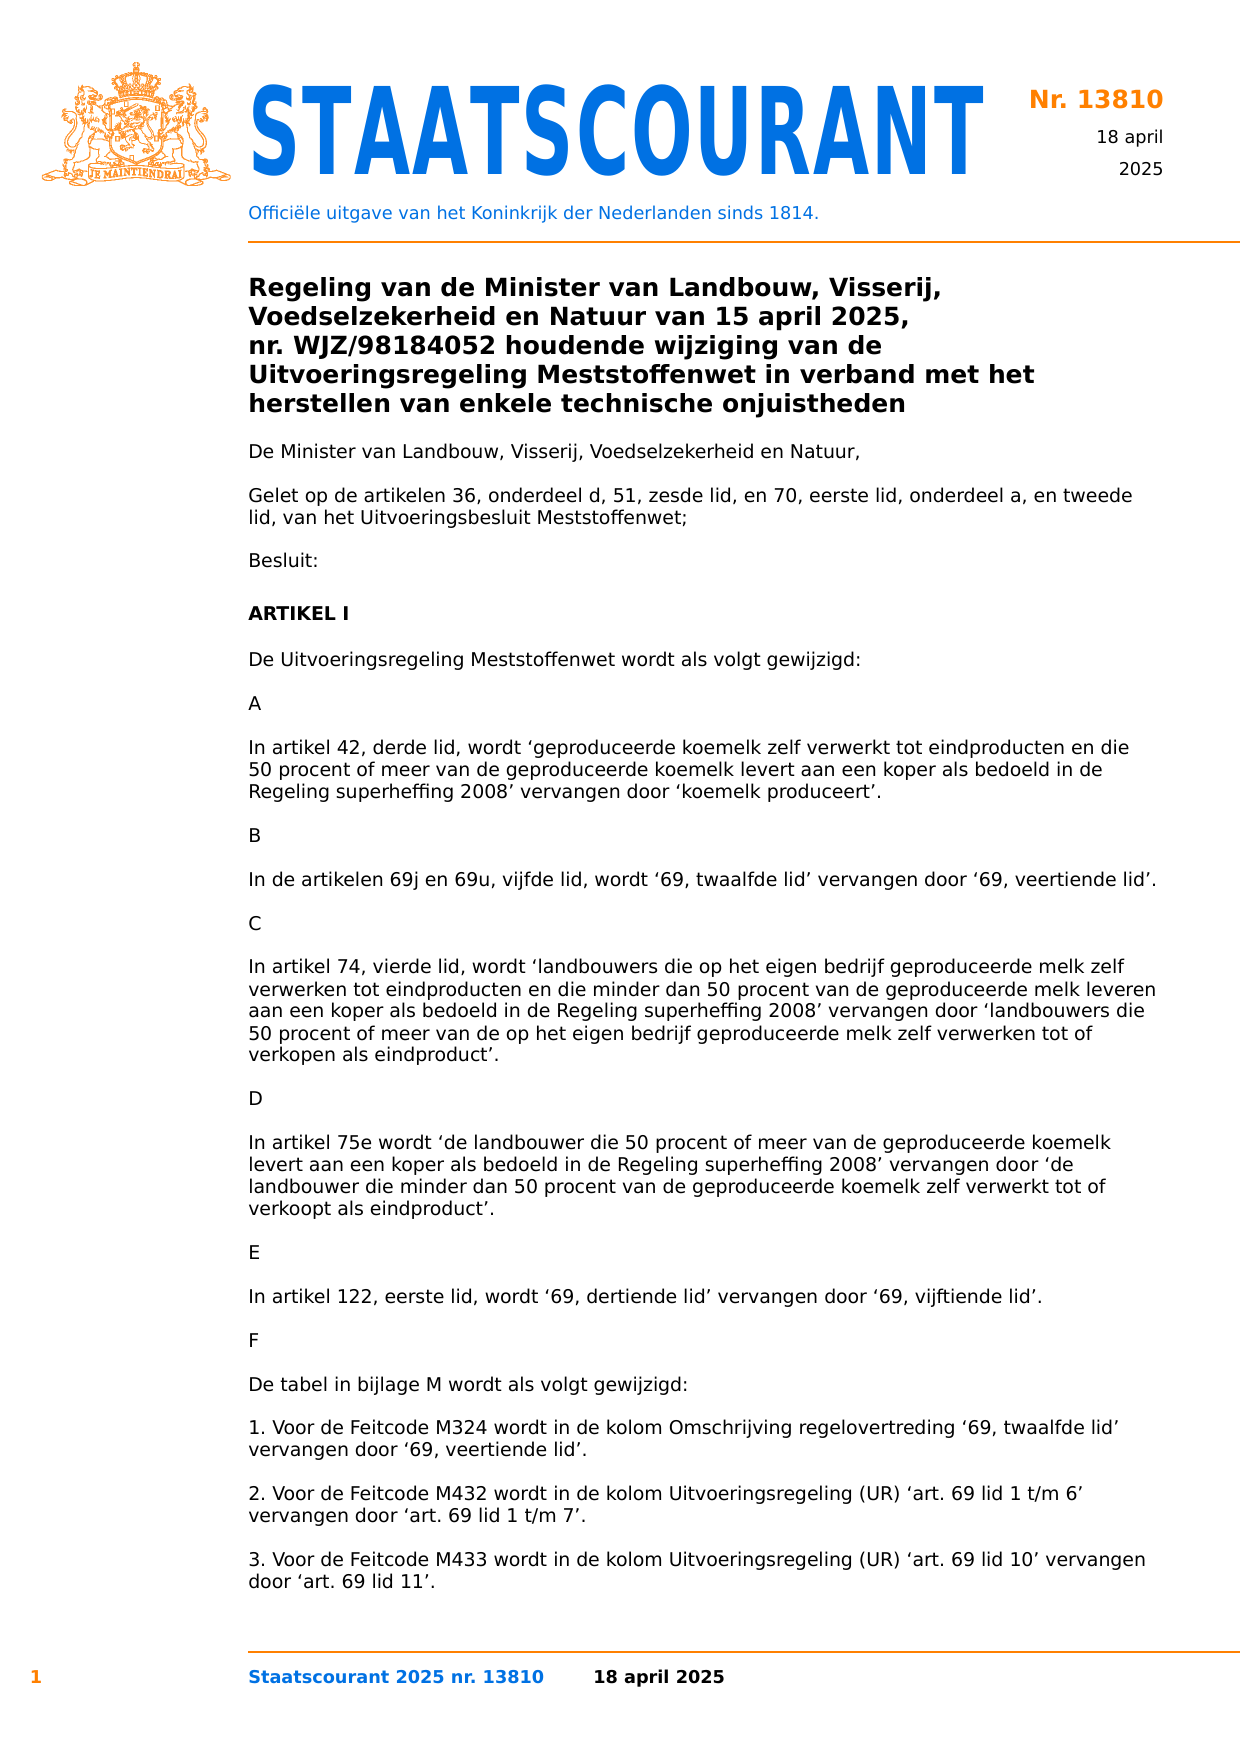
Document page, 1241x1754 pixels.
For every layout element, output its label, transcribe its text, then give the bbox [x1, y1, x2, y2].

text 3. Voor de Feitcode M433 wordt in de kolom Uitvoeringsregeling (UR) ‘art. 69 lid 10’ vervangen door ‘art. 69 lid 11’. [248, 1549, 1163, 1593]
subtitle Regeling van de Minister van Landbouw, Visserij, Voedselzekerheid en Natuur van 15 april 2025, nr. WJZ/98184052 houdende wijziging van de Uitvoeringsregeling Meststoffenwet in verband met het herstellen van enkele technische onjuistheden [248, 273, 1163, 419]
text In artikel 122, eerste lid, wordt ‘69, dertiende lid’ vervangen door ‘69, vijftiende lid’. [248, 1286, 1163, 1308]
text B [248, 825, 1163, 847]
picture [41, 62, 231, 186]
text F [248, 1329, 1163, 1352]
text In artikel 42, derde lid, wordt ‘geproduceerde koemelk zelf verwerkt tot eindproducten en die 50 procent of meer van de geproduceerde koemelk levert aan een koper als bedoeld in de Regeling superheffing 2008’ vervangen door ‘koemelk produceert’. [248, 737, 1163, 803]
text Gelet op de artikelen 36, onderdeel d, 51, zesde lid, en 70, eerste lid, onderdeel a, en tweede lid, van het Uitvoeringsbesluit Meststoffenwet; [248, 484, 1163, 528]
table_cell 2025 [998, 153, 1240, 203]
text De Minister van Landbouw, Visserij, Voedselzekerheid en Natuur, [248, 441, 1163, 463]
table_header [25, 62, 248, 241]
table_cell 18 april [998, 121, 1240, 153]
text Besluit: [248, 550, 1163, 572]
table_header STAATSCOURANT [248, 62, 998, 203]
table_header Nr. 13810 [998, 62, 1240, 121]
table_cell Officiële uitgave van het Koninkrijk der Nederlanden sinds 1814. [248, 203, 1240, 241]
text C [248, 913, 1163, 934]
text In artikel 75e wordt ‘de landbouwer die 50 procent of meer van de geproduceerde koemelk levert aan een koper als bedoeld in de Regeling superheffing 2008’ vervangen door ‘de landbouwer die minder dan 50 procent van de geproduceerde koemelk zelf verwerkt tot of verkoopt als eindproduct’. [248, 1132, 1163, 1220]
text De Uitvoeringsregeling Meststoffenwet wordt als volgt gewijzigd: [248, 649, 1163, 671]
text In artikel 74, vierde lid, wordt ‘landbouwers die op het eigen bedrijf geproduceerde melk zelf verwerken tot eindproducten en die minder dan 50 procent van de geproduceerde melk leveren aan een koper als bedoeld in de Regeling superheffing 2008’ vervangen door ‘landbouwers die 50 procent of meer van de op het eigen bedrijf geproduceerde melk zelf verwerken tot of verkopen als eindproduct’. [248, 956, 1163, 1066]
text In de artikelen 69j en 69u, vijfde lid, wordt ‘69, twaalfde lid’ vervangen door ‘69, veertiende lid’. [248, 869, 1163, 891]
text E [248, 1242, 1163, 1264]
text A [248, 693, 1163, 715]
text 2. Voor de Feitcode M432 wordt in de kolom Uitvoeringsregeling (UR) ‘art. 69 lid 1 t/m 6’ vervangen door ‘art. 69 lid 1 t/m 7’. [248, 1483, 1163, 1527]
text De tabel in bijlage M wordt als volgt gewijzigd: [248, 1373, 1163, 1395]
text D [248, 1088, 1163, 1110]
subtitle ARTIKEL I [248, 602, 1163, 624]
text 1. Voor de Feitcode M324 wordt in de kolom Omschrijving regelovertreding ‘69, twaalfde lid’ vervangen door ‘69, veertiende lid’. [248, 1417, 1163, 1461]
